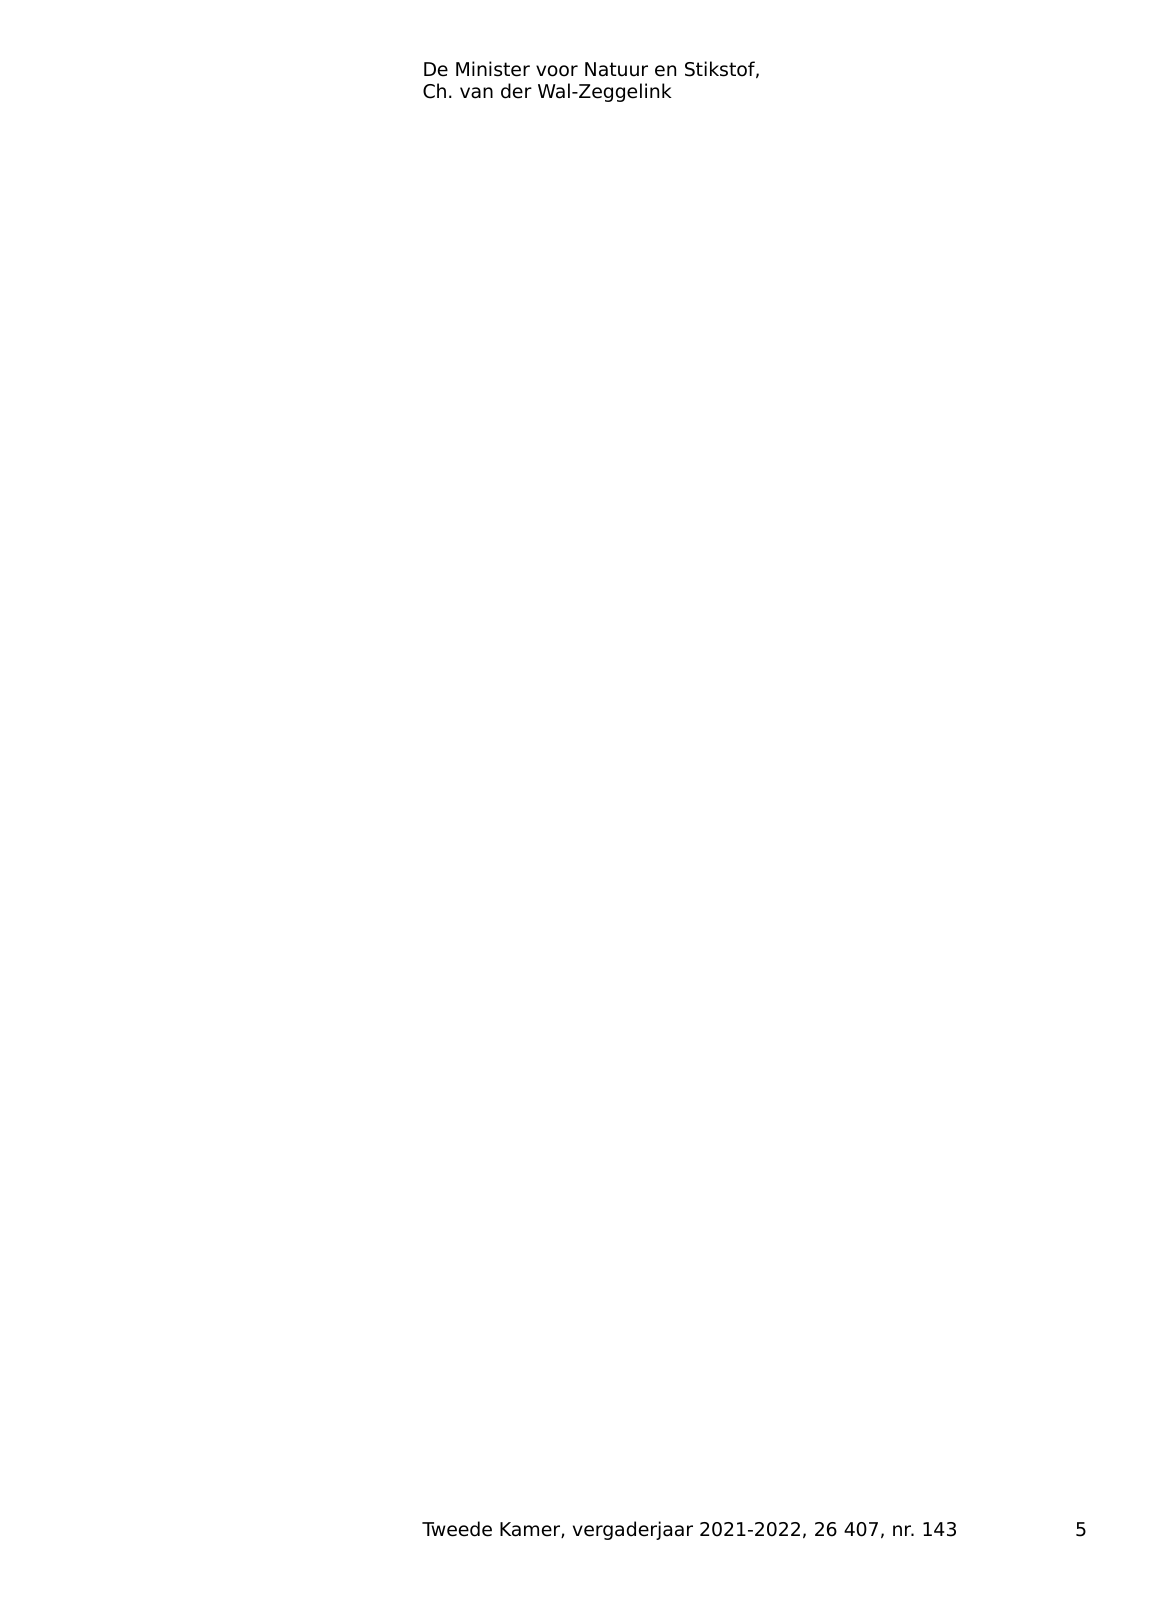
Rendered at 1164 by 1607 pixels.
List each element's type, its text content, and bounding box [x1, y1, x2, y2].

text De Minister voor Natuur en Stikstof, Ch. van der Wal-Zeggelink [422, 59, 1087, 103]
